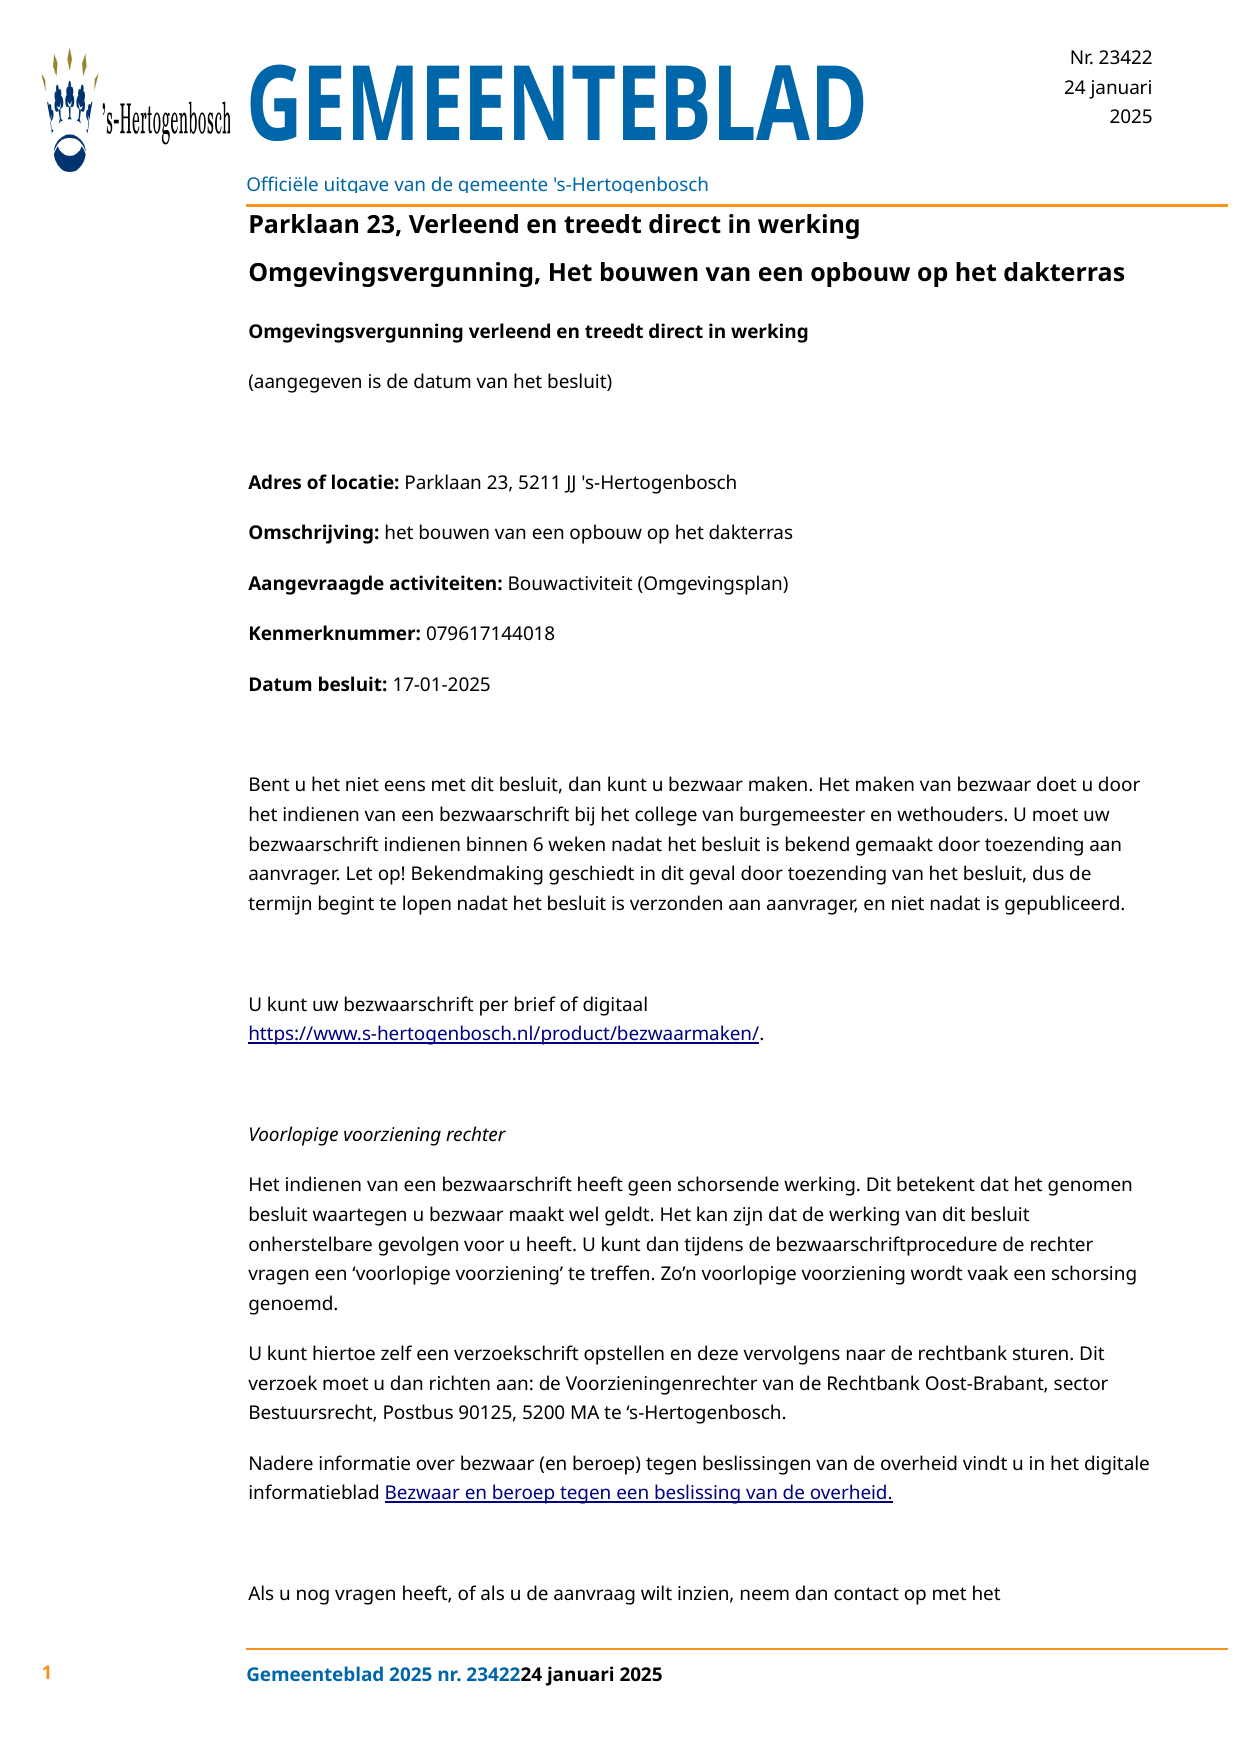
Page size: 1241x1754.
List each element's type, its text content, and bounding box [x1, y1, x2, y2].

text Parklaan 23, Verleend en treedt direct in werking Omgevingsvergunning, Het bouwen van een opbouw op het dakterras [248, 207, 1152, 288]
text U kunt hiertoe zelf een verzoekschrift opstellen en deze vervolgens naar de rechtbank sturen. Dit verzoek moet u dan richten aan: de Voorzieningenrechter van de Rechtbank Oost-Brabant, sector Bestuursrecht, Postbus 90125, 5200 MA te ‘s-Hertogenbosch. [248, 1340, 1152, 1425]
text Omgevingsvergunning verleend en treedt direct in werking [248, 318, 1152, 344]
text (aangegeven is de datum van het besluit) [248, 368, 1152, 394]
text Nadere informatie over bezwaar (en beroep) tegen beslissingen van de overheid vindt u in het digitale informatieblad Bezwaar en beroep tegen een beslissing van de overheid. [248, 1450, 1152, 1505]
text Kenmerknummer: 079617144018 [248, 620, 1152, 646]
text Voorlopige voorziening rechter [248, 1121, 1152, 1147]
text Het indienen van een bezwaarschrift heeft geen schorsende werking. Dit betekent dat het genomen besluit waartegen u bezwaar maakt wel geldt. Het kan zijn dat de werking van dit besluit onherstelbare gevolgen voor u heeft. U kunt dan tijdens de bezwaarschriftprocedure de rechter vragen een ‘voorlopige voorziening’ te treffen. Zo’n voorlopige voorziening wordt vaak een schorsing genoemd. [248, 1172, 1152, 1316]
picture [41, 47, 231, 172]
text Omschrijving: het bouwen van een opbouw op het dakterras [248, 519, 1152, 545]
text Adres of locatie: Parklaan 23, 5211 JJ 's-Hertogenbosch [248, 469, 1152, 495]
text Datum besluit: 17-01-2025 [248, 671, 1152, 697]
text U kunt uw bezwaarschrift per brief of digitaal https://www.s-hertogenbosch.nl/product/bezwaarmaken/. [248, 991, 1152, 1046]
text Aangevraagde activiteiten: Bouwactiviteit (Omgevingsplan) [248, 570, 1152, 596]
text Als u nog vragen heeft, of als u de aanvraag wilt inzien, neem dan contact op met het [248, 1580, 1152, 1606]
text Bent u het niet eens met dit besluit, dan kunt u bezwaar maken. Het maken van bezwaar doet u door het indienen van een bezwaarschrift bij het college van burgemeester en wethouders. U moet uw bezwaarschrift indienen binnen 6 weken nadat het besluit is bekend gemaakt door toezending aan aanvrager. Let op! Bekendmaking geschiedt in dit geval door toezending van het besluit, dus de termijn begint te lopen nadat het besluit is verzonden aan aanvrager, en niet nadat is gepubliceerd. [248, 772, 1152, 916]
